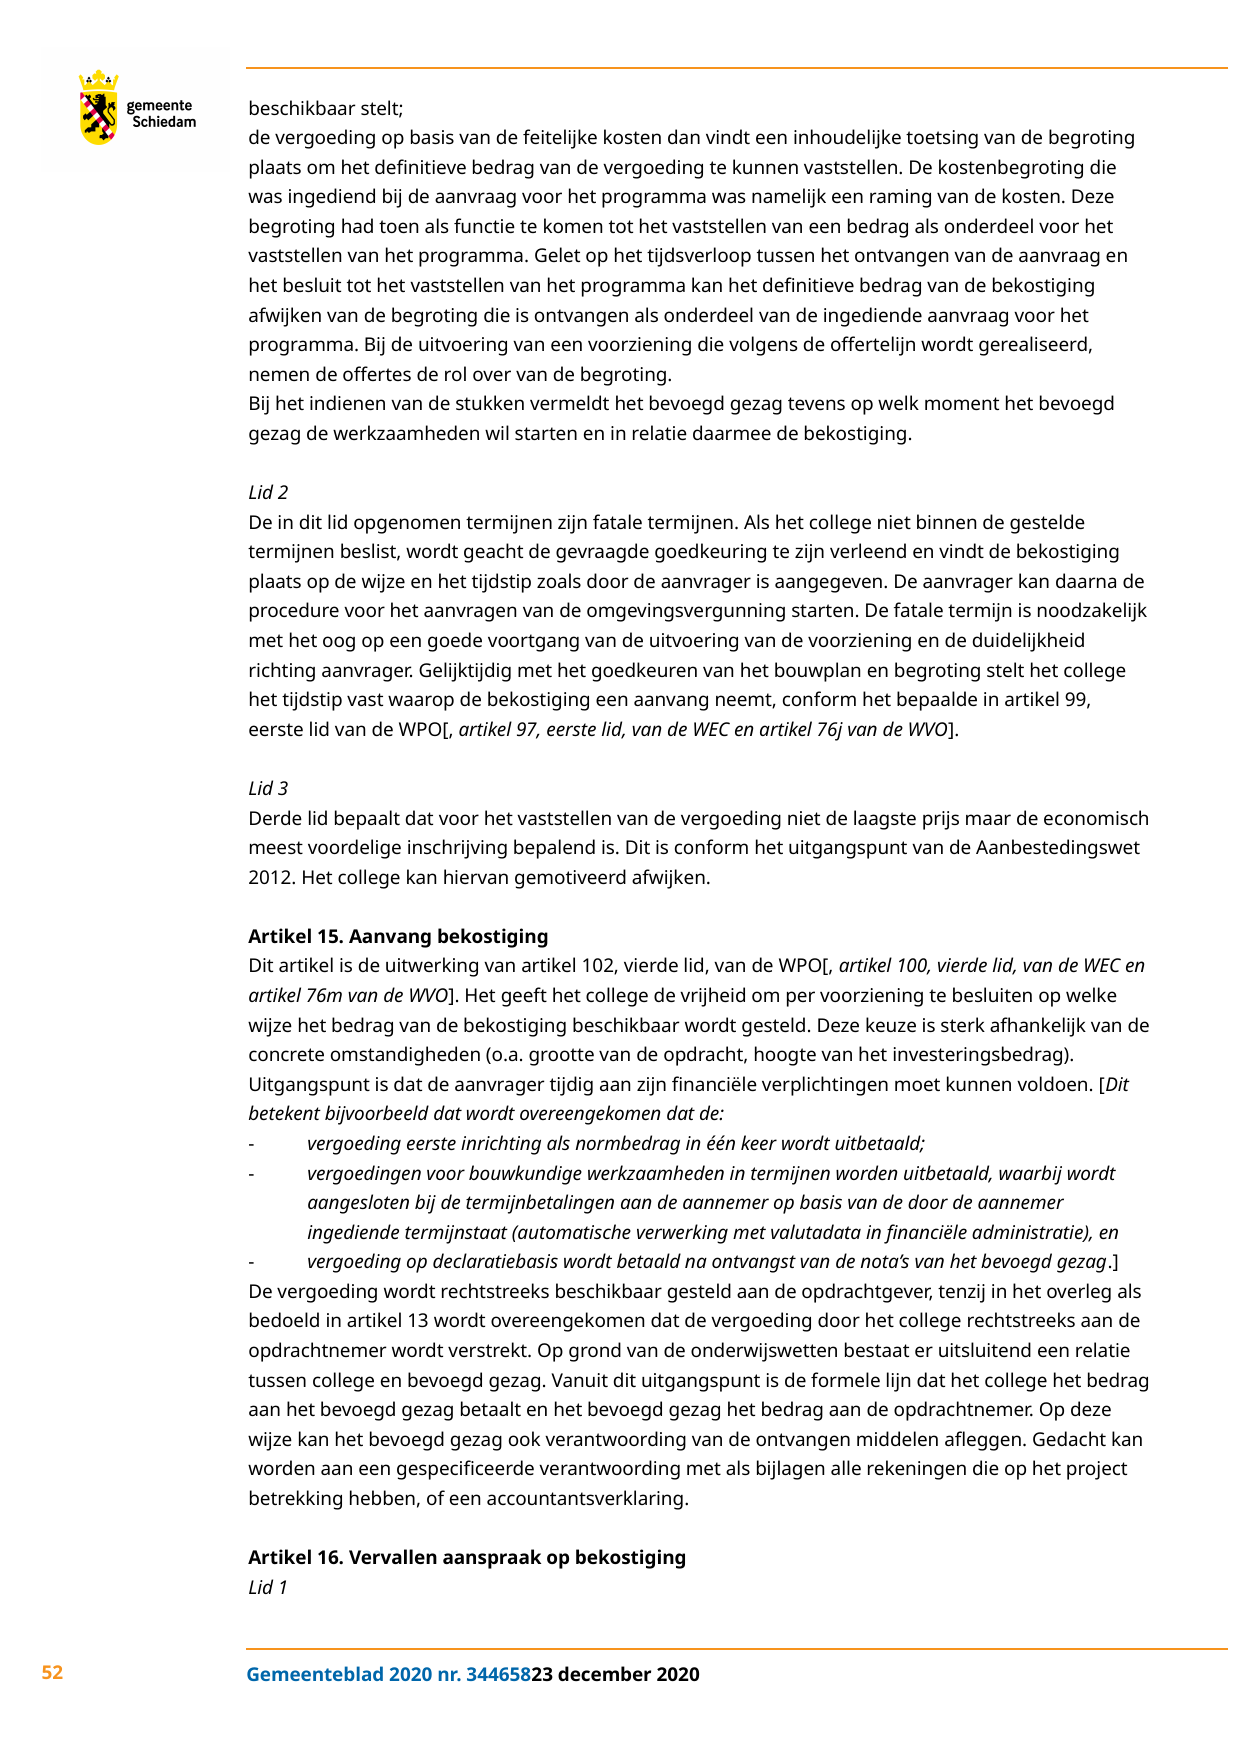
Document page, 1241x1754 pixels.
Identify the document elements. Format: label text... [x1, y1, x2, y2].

text Dit artikel is de uitwerking van artikel 102, vierde lid, van de WPO[, artikel 100, vierde lid, van de WEC en artikel 76m van de WVO]. Het geeft het college de vrijheid om per voorziening te besluiten op welke wijze het bedrag van de bekostiging beschikbaar wordt gesteld. Deze keuze is sterk afhankelijk van de concrete omstandigheden (o.a. grootte van de opdracht, hoogte van het investeringsbedrag). Uitgangspunt is dat de aanvrager tijdig aan zijn financiële verplichtingen moet kunnen voldoen. [Dit betekent bijvoorbeeld dat wordt overeengekomen dat de: [248, 953, 1152, 1126]
picture [41, 47, 231, 172]
text Lid 2 [248, 479, 1152, 505]
text De in dit lid opgenomen termijnen zijn fatale termijnen. Als het college niet binnen de gestelde termijnen beslist, wordt geacht de gevraagde goedkeuring te zijn verleend en vindt de bekostiging plaats op de wijze en het tijdstip zoals door de aanvrager is aangegeven. De aanvrager kan daarna de procedure voor het aanvragen van de omgevingsvergunning starten. De fatale termijn is noodzakelijk met het oog op een goede voortgang van de uitvoering van de voorziening en de duidelijkheid richting aanvrager. Gelijktijdig met het goedkeuren van het bouwplan en begroting stelt het college het tijdstip vast waarop de bekostiging een aanvang neemt, conform het bepaalde in artikel 99, eerste lid van de WPO[, artikel 97, eerste lid, van de WEC en artikel 76j van de WVO]. [248, 509, 1152, 742]
text Artikel 16. Vervallen aanspraak op bekostiging [248, 1544, 1152, 1570]
text de vergoeding op basis van de feitelijke kosten dan vindt een inhoudelijke toetsing van de begroting plaats om het definitieve bedrag van de vergoeding te kunnen vaststellen. De kostenbegroting die was ingediend bij de aanvraag voor het programma was namelijk een raming van de kosten. Deze begroting had toen als functie te komen tot het vaststellen van een bedrag als onderdeel voor het vaststellen van het programma. Gelet op het tijdsverloop tussen het ontvangen van de aanvraag en het besluit tot het vaststellen van het programma kan het definitieve bedrag van de bekostiging afwijken van de begroting die is ontvangen als onderdeel van de ingediende aanvraag voor het programma. Bij de uitvoering van een voorziening die volgens de offertelijn wordt gerealiseerd, nemen de offertes de rol over van de begroting. [248, 124, 1152, 387]
text Bij het indienen van de stukken vermeldt het bevoegd gezag tevens op welk moment het bevoegd gezag de werkzaamheden wil starten en in relatie daarmee de bekostiging. [248, 391, 1152, 446]
text Derde lid bepaalt dat voor het vaststellen van de vergoeding niet de laagste prijs maar de economisch meest voordelige inschrijving bepalend is. Dit is conform het uitgangspunt van de Aanbestedingswet 2012. Het college kan hiervan gemotiveerd afwijken. [248, 805, 1152, 890]
list vergoeding op declaratiebasis wordt betaald na ontvangst van de nota’s van het bevoegd gezag.] [248, 1248, 1152, 1274]
text beschikbaar stelt; [248, 95, 1152, 121]
text Lid 3 [248, 775, 1152, 801]
text De vergoeding wordt rechtstreeks beschikbaar gesteld aan de opdrachtgever, tenzij in het overleg als bedoeld in artikel 13 wordt overeengekomen dat de vergoeding door het college rechtstreeks aan de opdrachtnemer wordt verstrekt. Op grond van de onderwijswetten bestaat er uitsluitend een relatie tussen college en bevoegd gezag. Vanuit dit uitgangspunt is de formele lijn dat het college het bedrag aan het bevoegd gezag betaalt en het bevoegd gezag het bedrag aan de opdrachtnemer. Op deze wijze kan het bevoegd gezag ook verantwoording van de ontvangen middelen afleggen. Gedacht kan worden aan een gespecificeerde verantwoording met als bijlagen alle rekeningen die op het project betrekking hebben, of een accountantsverklaring. [248, 1278, 1152, 1511]
text Lid 1 [248, 1574, 1152, 1600]
list vergoeding eerste inrichting als normbedrag in één keer wordt uitbetaald; [248, 1130, 1152, 1156]
text Artikel 15. Aanvang bekostiging [248, 923, 1152, 949]
list vergoedingen voor bouwkundige werkzaamheden in termijnen worden uitbetaald, waarbij wordt aangesloten bij de termijnbetalingen aan de aannemer op basis van de door de aannemer ingediende termijnstaat (automatische verwerking met valutadata in financiële administratie), en [248, 1160, 1152, 1245]
